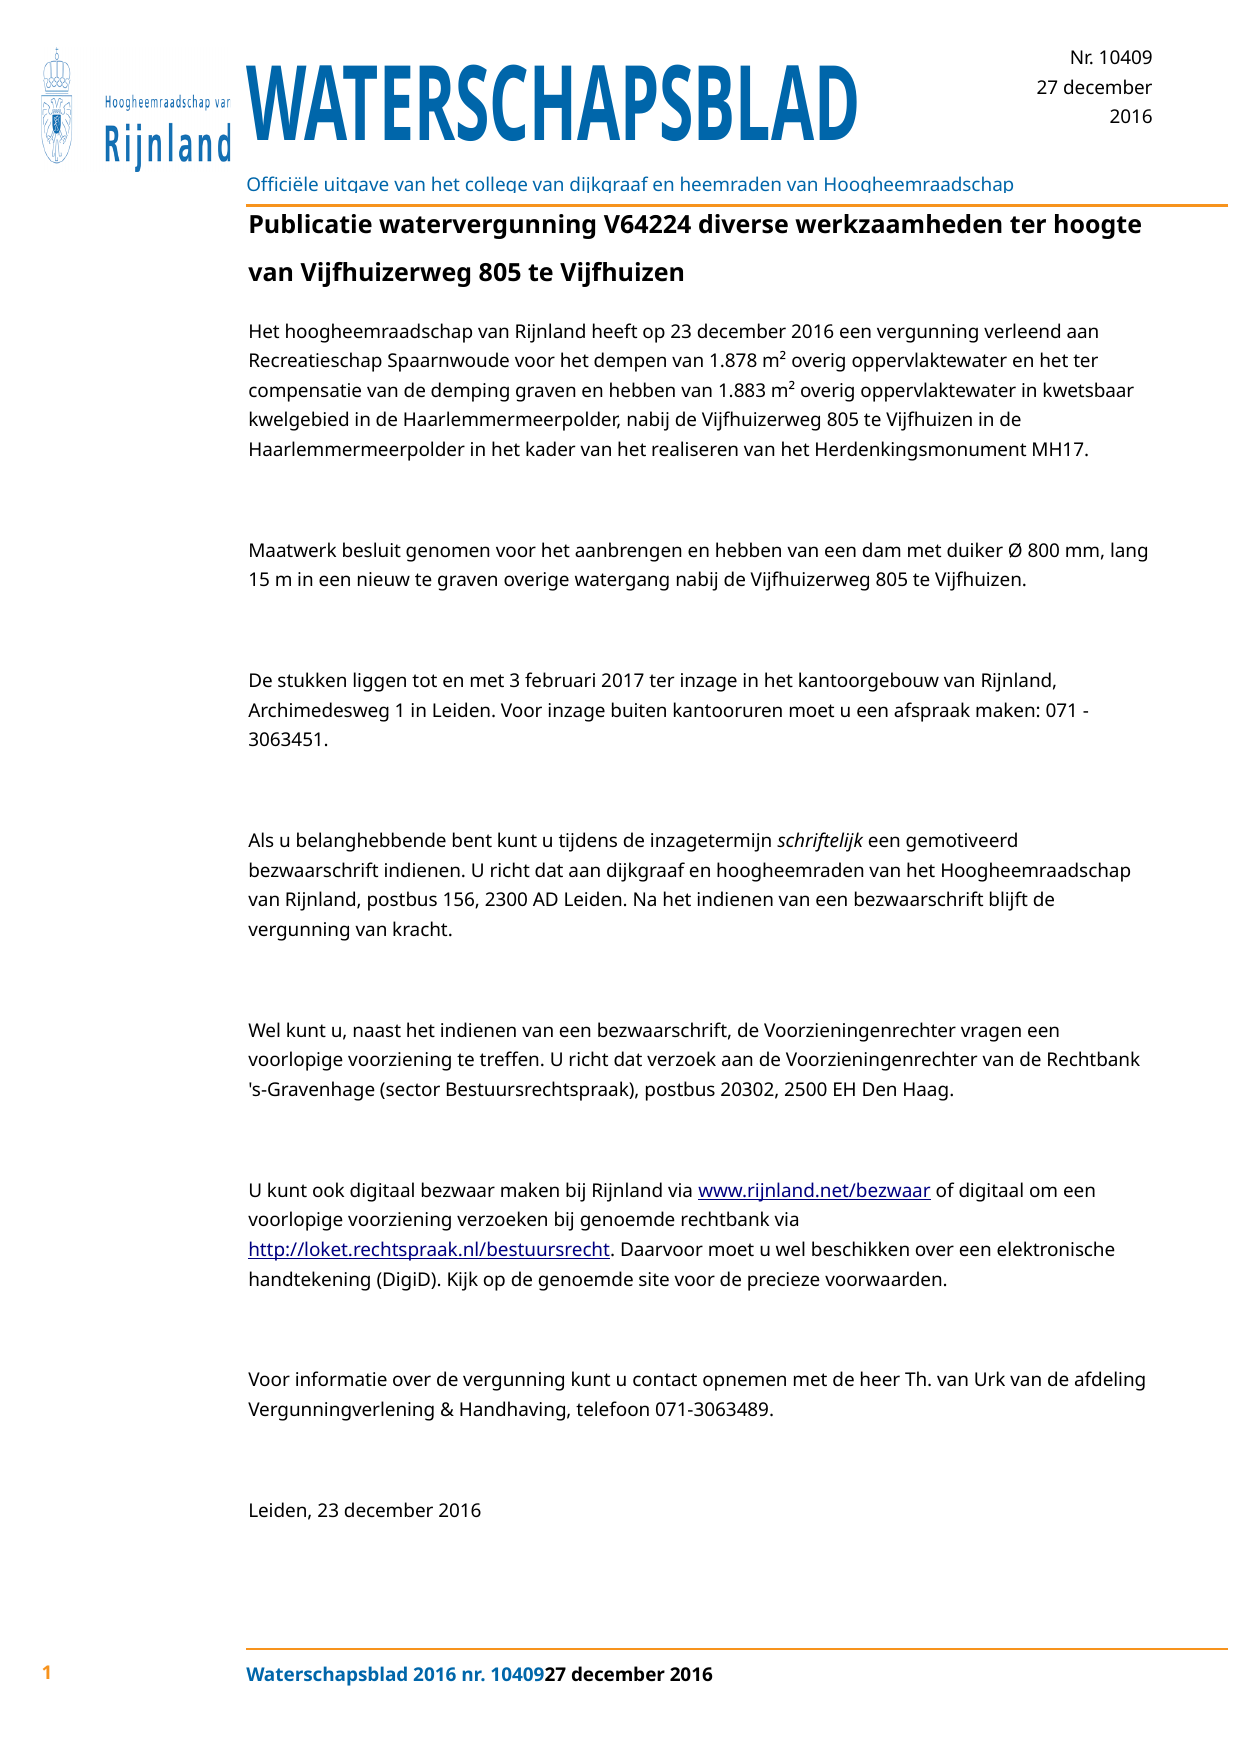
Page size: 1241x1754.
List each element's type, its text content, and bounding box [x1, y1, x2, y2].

text Als u belanghebbende bent kunt u tijdens de inzagetermijn schriftelijk een gemotiveerd bezwaarschrift indienen. U richt dat aan dijkgraaf en hoogheemraden van het Hoogheemraadschap van Rijnland, postbus 156, 2300 AD Leiden. Na het indienen van een bezwaarschrift blijft de vergunning van kracht. [248, 827, 1152, 942]
text De stukken liggen tot en met 3 februari 2017 ter inzage in het kantoorgebouw van Rijnland, Archimedesweg 1 in Leiden. Voor inzage buiten kantooruren moet u een afspraak maken: 071 - 3063451. [248, 667, 1152, 752]
text Voor informatie over de vergunning kunt u contact opnemen met de heer Th. van Urk van de afdeling Vergunningverlening & Handhaving, telefoon 071-3063489. [248, 1367, 1152, 1422]
text Leiden, 23 december 2016 [248, 1497, 1152, 1523]
text Maatwerk besluit genomen voor het aanbrengen en hebben van een dam met duiker Ø 800 mm, lang 15 m in een nieuw te graven overige watergang nabij de Vijfhuizerweg 805 te Vijfhuizen. [248, 537, 1152, 592]
picture [41, 47, 231, 172]
text Wel kunt u, naast het indienen van een bezwaarschrift, de Voorzieningenrechter vragen een voorlopige voorziening te treffen. U richt dat verzoek aan de Voorzieningenrechter van de Rechtbank 's-Gravenhage (sector Bestuursrechtspraak), postbus 20302, 2500 EH Den Haag. [248, 1017, 1152, 1102]
text Het hoogheemraadschap van Rijnland heeft op 23 december 2016 een vergunning verleend aan Recreatieschap Spaarnwoude voor het dempen van 1.878 m² overig oppervlaktewater en het ter compensatie van de demping graven en hebben van 1.883 m² overig oppervlaktewater in kwetsbaar kwelgebied in de Haarlemmermeerpolder, nabij de Vijfhuizerweg 805 te Vijfhuizen in de Haarlemmermeerpolder in het kader van het realiseren van het Herdenkingsmonument MH17. [248, 318, 1152, 462]
text U kunt ook digitaal bezwaar maken bij Rijnland via www.rijnland.net/bezwaar of digitaal om een voorlopige voorziening verzoeken bij genoemde rechtbank via http://loket.rechtspraak.nl/bestuursrecht. Daarvoor moet u wel beschikken over een elektronische handtekening (DigiD). Kijk op de genoemde site voor de precieze voorwaarden. [248, 1177, 1152, 1292]
text Publicatie watervergunning V64224 diverse werkzaamheden ter hoogte van Vijfhuizerweg 805 te Vijfhuizen [248, 207, 1152, 288]
